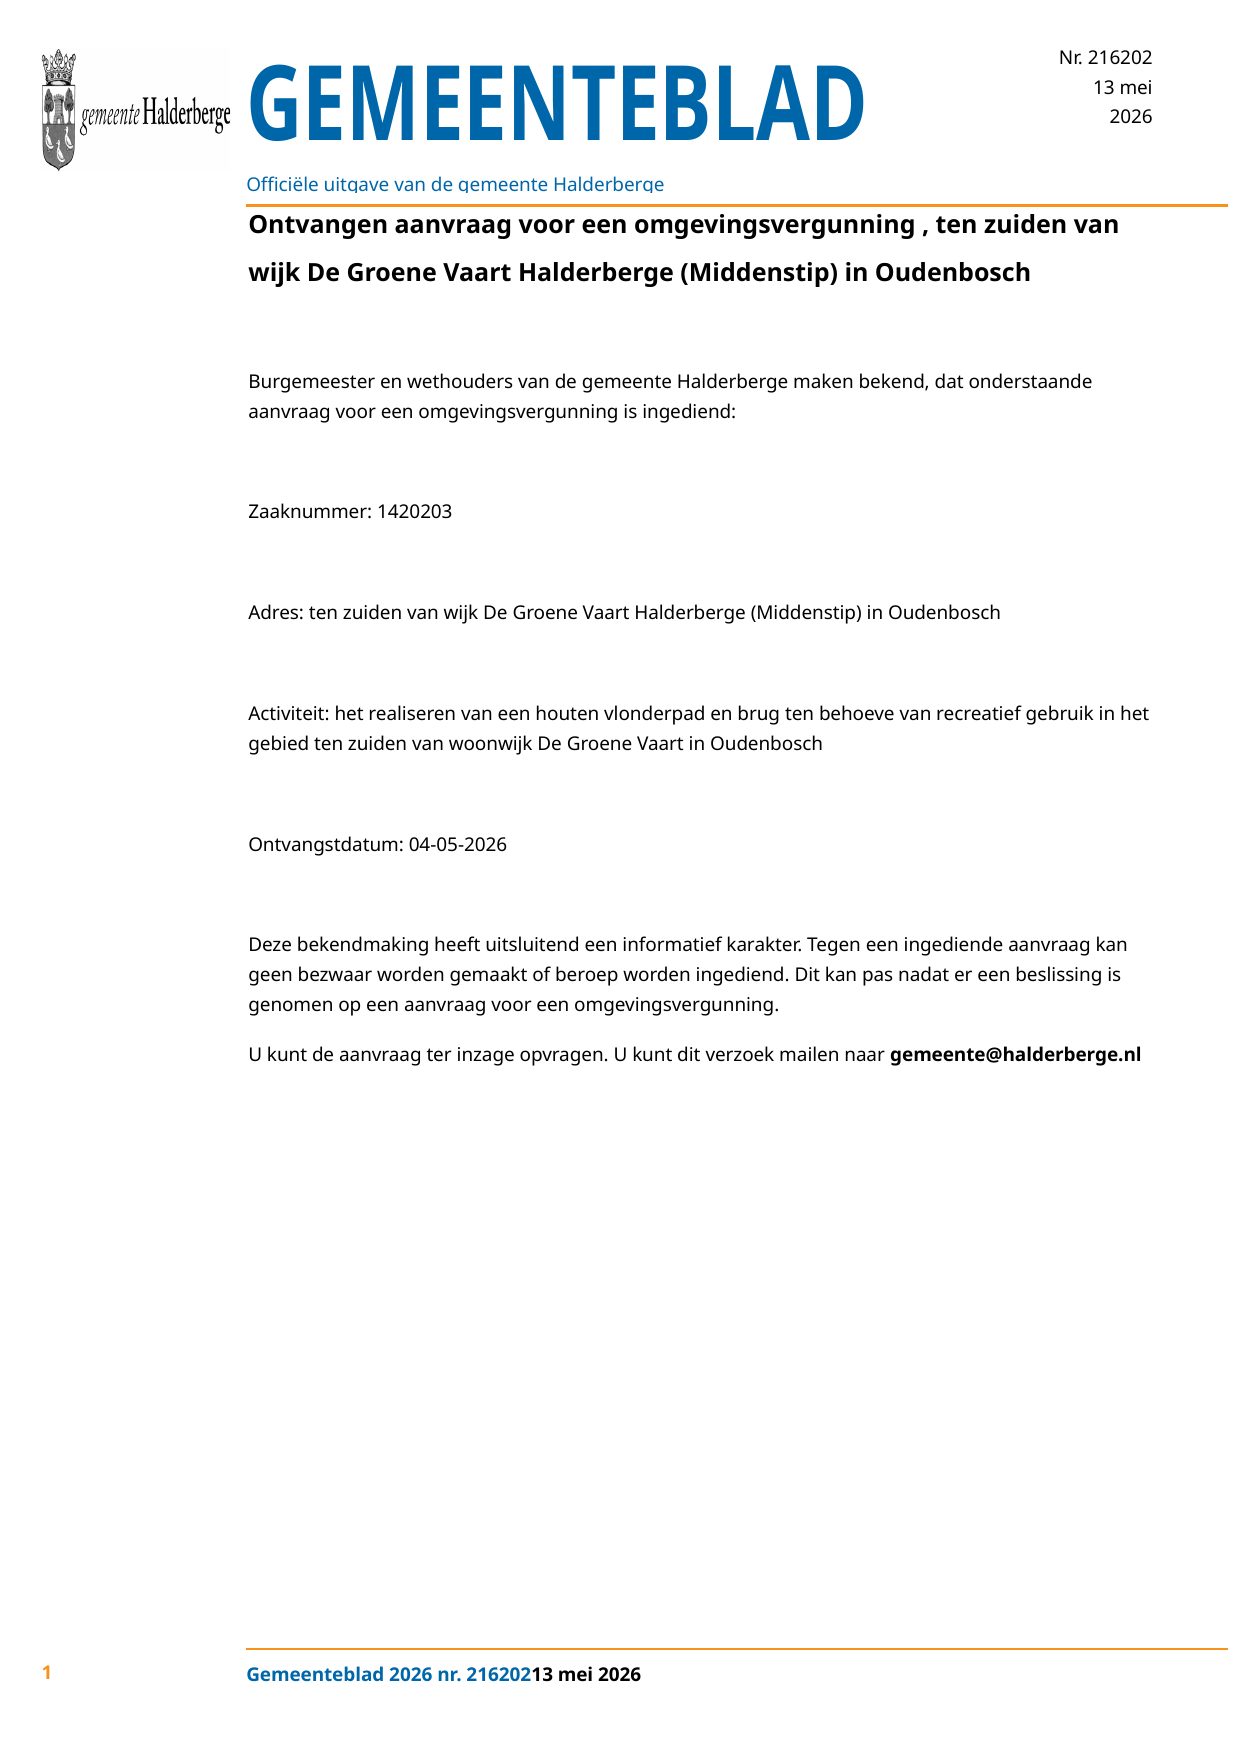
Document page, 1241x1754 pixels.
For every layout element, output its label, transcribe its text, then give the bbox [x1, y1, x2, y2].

text Deze bekendmaking heeft uitsluitend een informatief karakter. Tegen een ingediende aanvraag kan geen bezwaar worden gemaakt of beroep worden ingediend. Dit kan pas nadat er een beslissing is genomen op een aanvraag voor een omgevingsvergunning. [248, 932, 1152, 1017]
text Zaaknummer: 1420203 [248, 499, 1152, 524]
text Adres: ten zuiden van wijk De Groene Vaart Halderberge (Middenstip) in Oudenbosch [248, 599, 1152, 625]
picture [41, 47, 231, 172]
text Ontvangstdatum: 04-05-2026 [248, 831, 1152, 857]
text Activiteit: het realiseren van een houten vlonderpad en brug ten behoeve van recreatief gebruik in het gebied ten zuiden van woonwijk De Groene Vaart in Oudenbosch [248, 700, 1152, 756]
text Burgemeester en wethouders van de gemeente Halderberge maken bekend, dat onderstaande aanvraag voor een omgevingsvergunning is ingediend: [248, 368, 1152, 424]
text Ontvangen aanvraag voor een omgevingsvergunning , ten zuiden van wijk De Groene Vaart Halderberge (Middenstip) in Oudenbosch [248, 207, 1152, 288]
text U kunt de aanvraag ter inzage opvragen. U kunt dit verzoek mailen naar gemeente@halderberge.nl [248, 1041, 1152, 1067]
